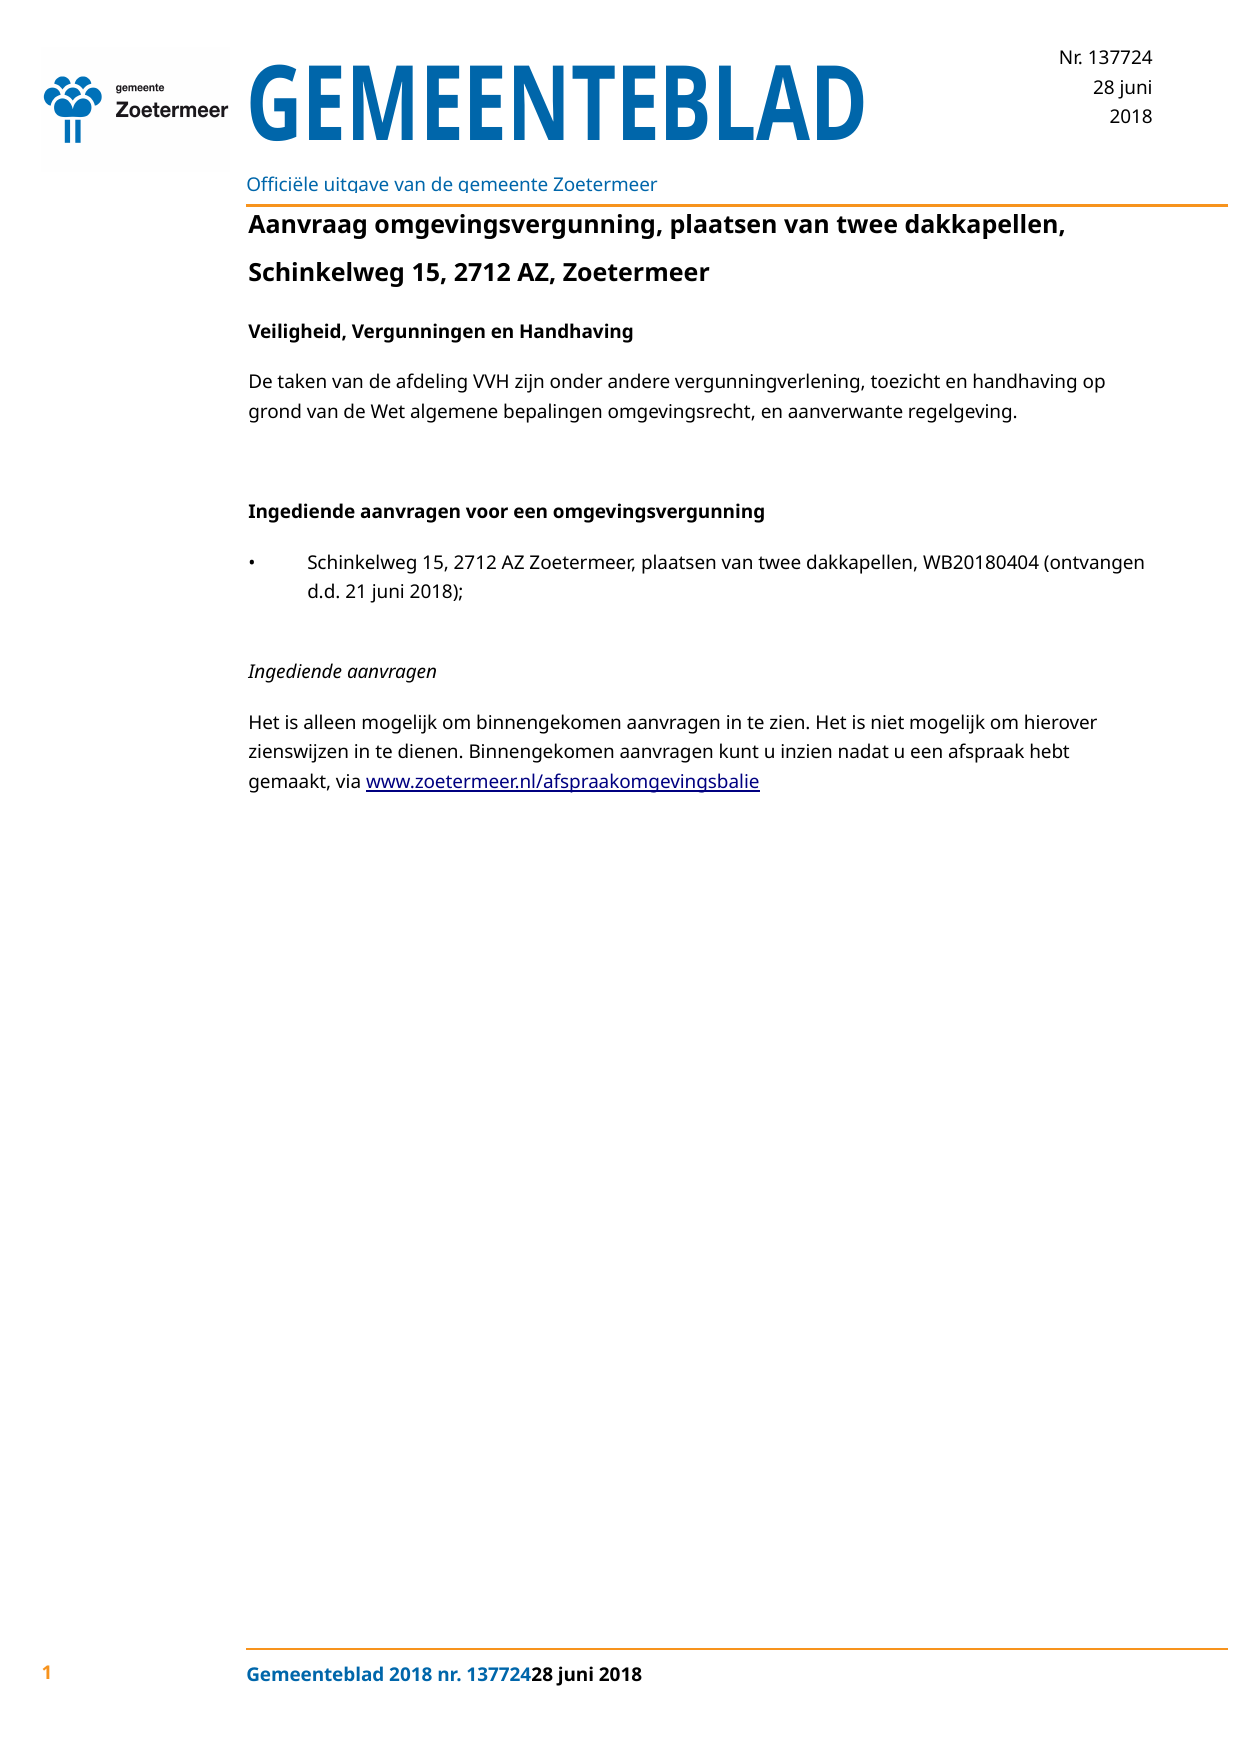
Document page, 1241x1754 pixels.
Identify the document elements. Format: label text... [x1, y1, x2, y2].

text Aanvraag omgevingsvergunning, plaatsen van twee dakkapellen, Schinkelweg 15, 2712 AZ, Zoetermeer [248, 207, 1152, 288]
picture [41, 47, 231, 172]
text De taken van de afdeling VVH zijn onder andere vergunningverlening, toezicht en handhaving op grond van de Wet algemene bepalingen omgevingsrecht, en aanverwante regelgeving. [248, 368, 1152, 424]
text Ingediende aanvragen [248, 659, 1152, 684]
list Schinkelweg 15, 2712 AZ Zoetermeer, plaatsen van twee dakkapellen, WB20180404 (ontvangen d.d. 21 juni 2018); [248, 549, 1152, 604]
text Veiligheid, Vergunningen en Handhaving [248, 318, 1152, 344]
text Ingediende aanvragen voor een omgevingsvergunning [248, 499, 1152, 524]
text Het is alleen mogelijk om binnengekomen aanvragen in te zien. Het is niet mogelijk om hierover zienswijzen in te dienen. Binnengekomen aanvragen kunt u inzien nadat u een afspraak hebt gemaakt, via www.zoetermeer.nl/afspraakomgevingsbalie [248, 709, 1152, 794]
